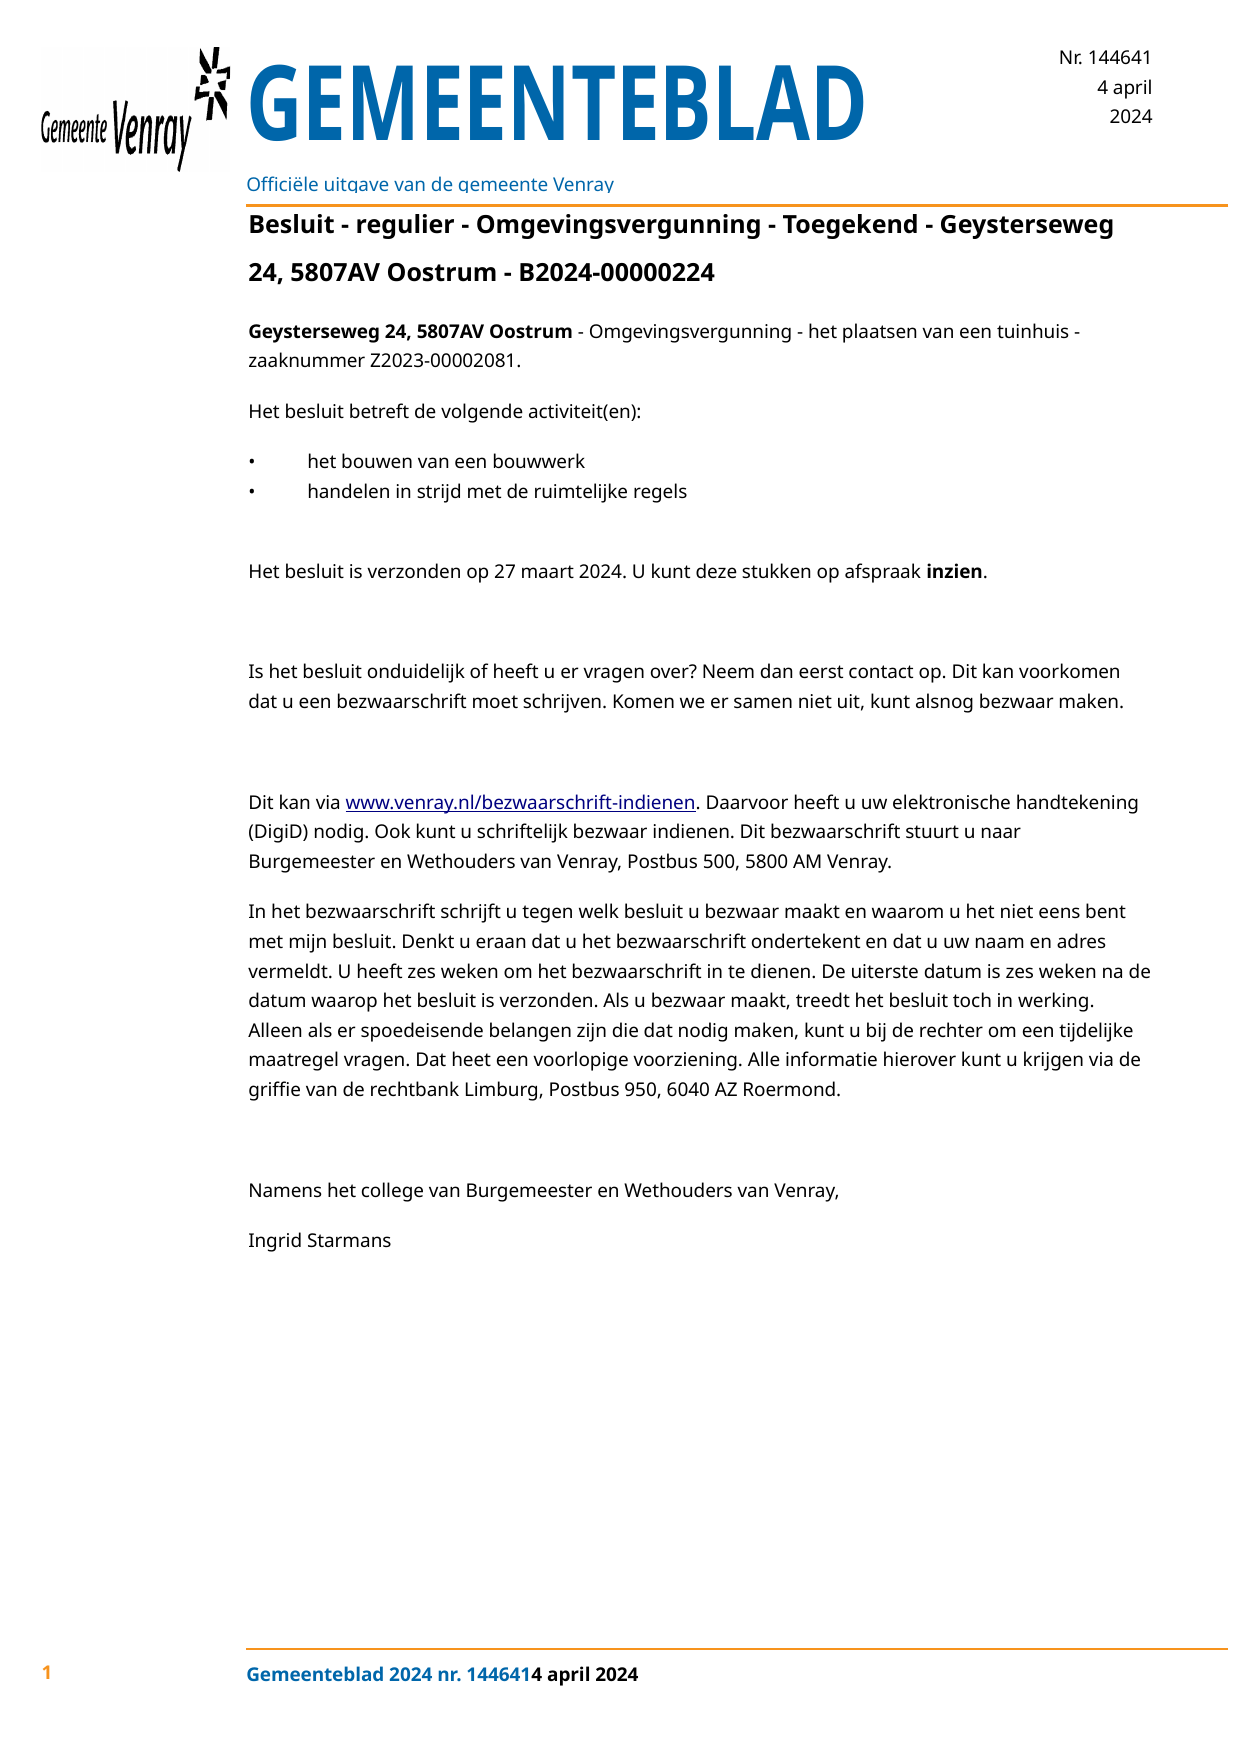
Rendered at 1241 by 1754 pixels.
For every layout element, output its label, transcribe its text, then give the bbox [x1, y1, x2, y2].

text In het bezwaarschrift schrijft u tegen welk besluit u bezwaar maakt en waarom u het niet eens bent met mijn besluit. Denkt u eraan dat u het bezwaarschrift ondertekent en dat u uw naam en adres vermeldt. U heeft zes weken om het bezwaarschrift in te dienen. De uiterste datum is zes weken na de datum waarop het besluit is verzonden. Als u bezwaar maakt, treedt het besluit toch in werking. Alleen als er spoedeisende belangen zijn die dat nodig maken, kunt u bij de rechter om een tijdelijke maatregel vragen. Dat heet een voorlopige voorziening. Alle informatie hierover kunt u krijgen via de griffie van de rechtbank Limburg, Postbus 950, 6040 AZ Roermond. [248, 899, 1152, 1102]
text Is het besluit onduidelijk of heeft u er vragen over? Neem dan eerst contact op. Dit kan voorkomen dat u een bezwaarschrift moet schrijven. Komen we er samen niet uit, kunt alsnog bezwaar maken. [248, 659, 1152, 714]
text Het besluit betreft de volgende activiteit(en): [248, 398, 1152, 424]
text Ingrid Starmans [248, 1227, 1152, 1253]
text Dit kan via www.venray.nl/bezwaarschrift-indienen. Daarvoor heeft u uw elektronische handtekening (DigiD) nodig. Ook kunt u schriftelijk bezwaar indienen. Dit bezwaarschrift stuurt u naar Burgemeester en Wethouders van Venray, Postbus 500, 5800 AM Venray. [248, 789, 1152, 874]
text Het besluit is verzonden op 27 maart 2024. U kunt deze stukken op afspraak inzien. [248, 558, 1152, 584]
picture [41, 47, 231, 172]
list het bouwen van een bouwwerk [248, 448, 1152, 474]
text Namens het college van Burgemeester en Wethouders van Venray, [248, 1177, 1152, 1203]
text Geysterseweg 24, 5807AV Oostrum - Omgevingsvergunning - het plaatsen van een tuinhuis - zaaknummer Z2023-00002081. [248, 318, 1152, 373]
text Besluit - regulier - Omgevingsvergunning - Toegekend - Geysterseweg 24, 5807AV Oostrum - B2024-00000224 [248, 207, 1152, 288]
list handelen in strijd met de ruimtelijke regels [248, 478, 1152, 504]
